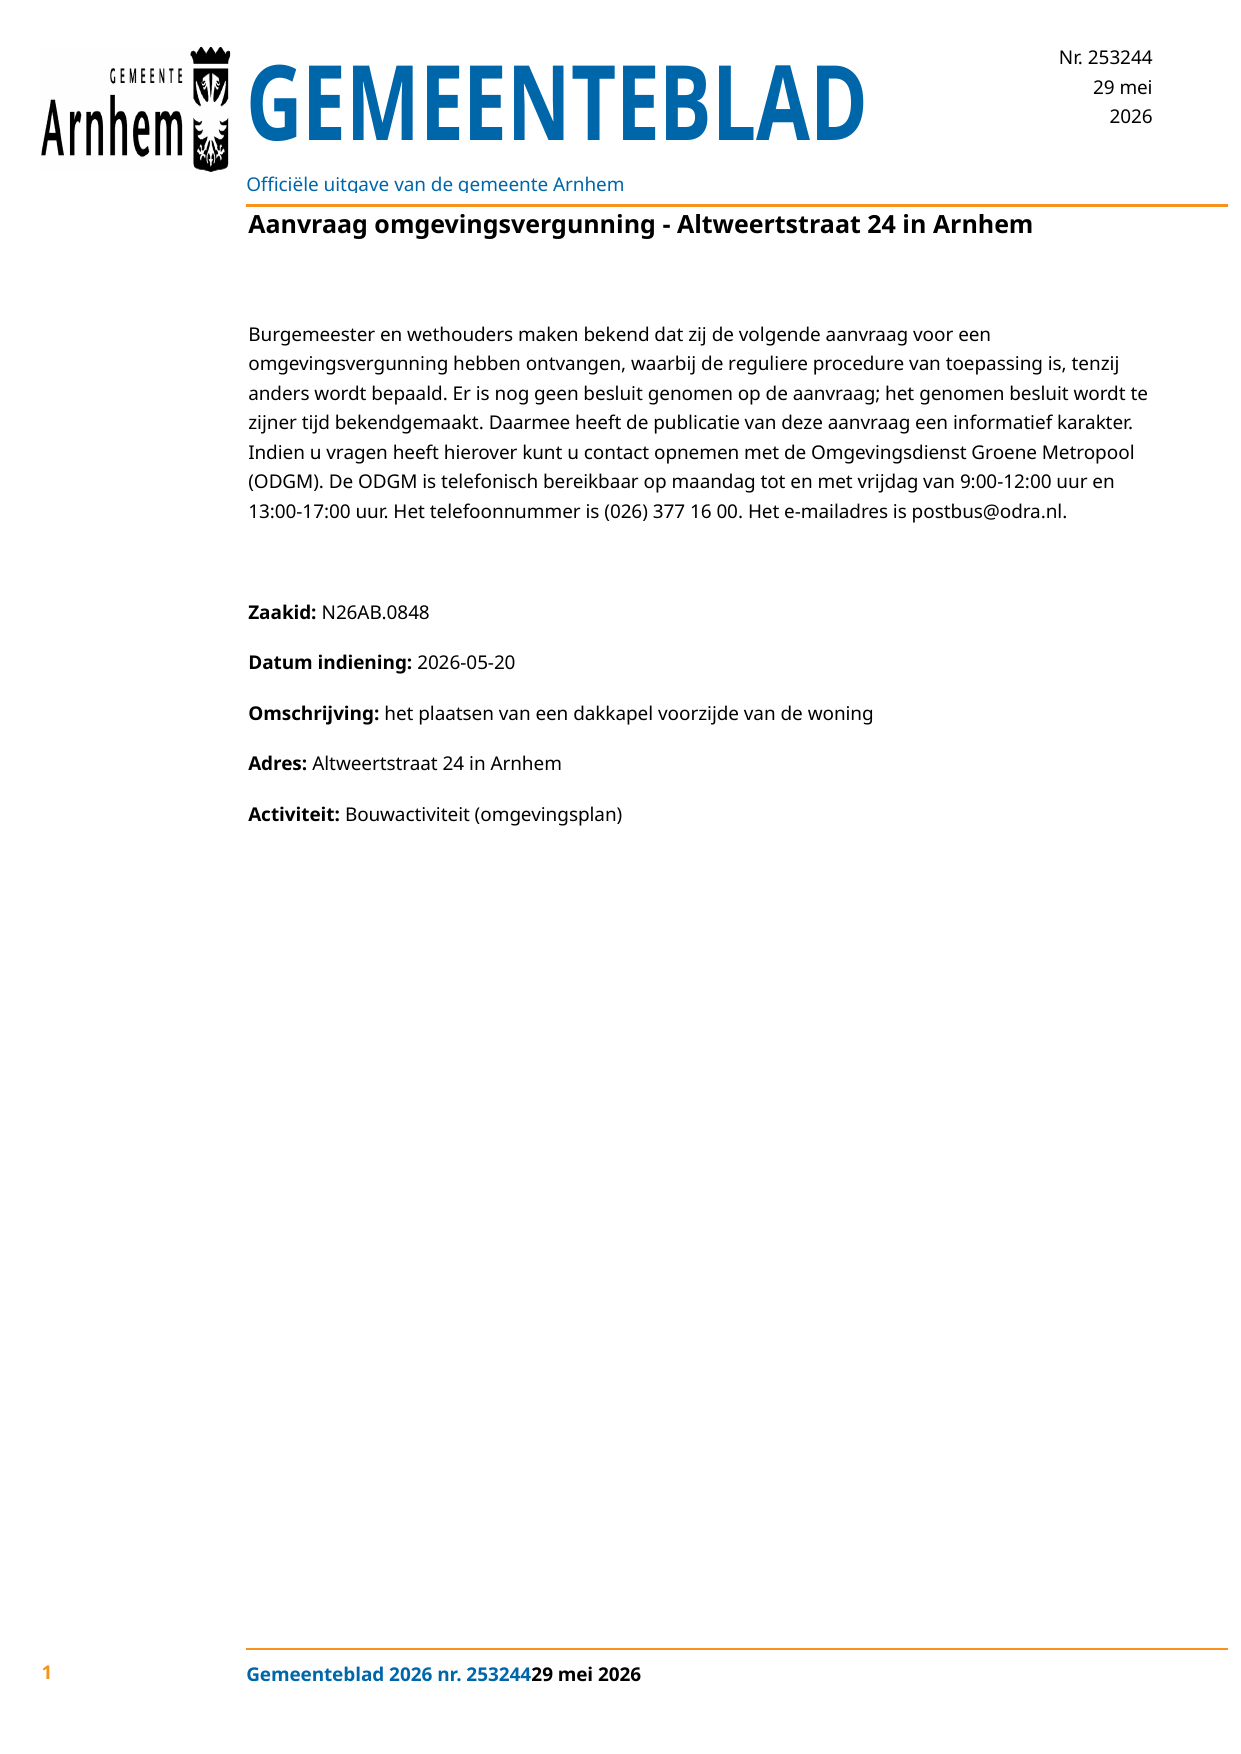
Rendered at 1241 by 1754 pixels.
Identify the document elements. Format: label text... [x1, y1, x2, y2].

text Zaakid: N26AB.0848 [248, 599, 1152, 625]
text Burgemeester en wethouders maken bekend dat zij de volgende aanvraag voor een omgevingsvergunning hebben ontvangen, waarbij de reguliere procedure van toepassing is, tenzij anders wordt bepaald. Er is nog geen besluit genomen op de aanvraag; het genomen besluit wordt te zijner tijd bekendgemaakt. Daarmee heeft de publicatie van deze aanvraag een informatief karakter. Indien u vragen heeft hierover kunt u contact opnemen met de Omgevingsdienst Groene Metropool (ODGM). De ODGM is telefonisch bereikbaar op maandag tot en met vrijdag van 9:00-12:00 uur en 13:00-17:00 uur. Het telefoonnummer is (026) 377 16 00. Het e-mailadres is postbus@odra.nl. [248, 321, 1152, 524]
text Aanvraag omgevingsvergunning - Altweertstraat 24 in Arnhem [248, 207, 1152, 241]
text Adres: Altweertstraat 24 in Arnhem [248, 750, 1152, 776]
picture [41, 47, 231, 172]
text Activiteit: Bouwactiviteit (omgevingsplan) [248, 801, 1152, 826]
text Datum indiening: 2026-05-20 [248, 649, 1152, 675]
text Omschrijving: het plaatsen van een dakkapel voorzijde van de woning [248, 700, 1152, 726]
